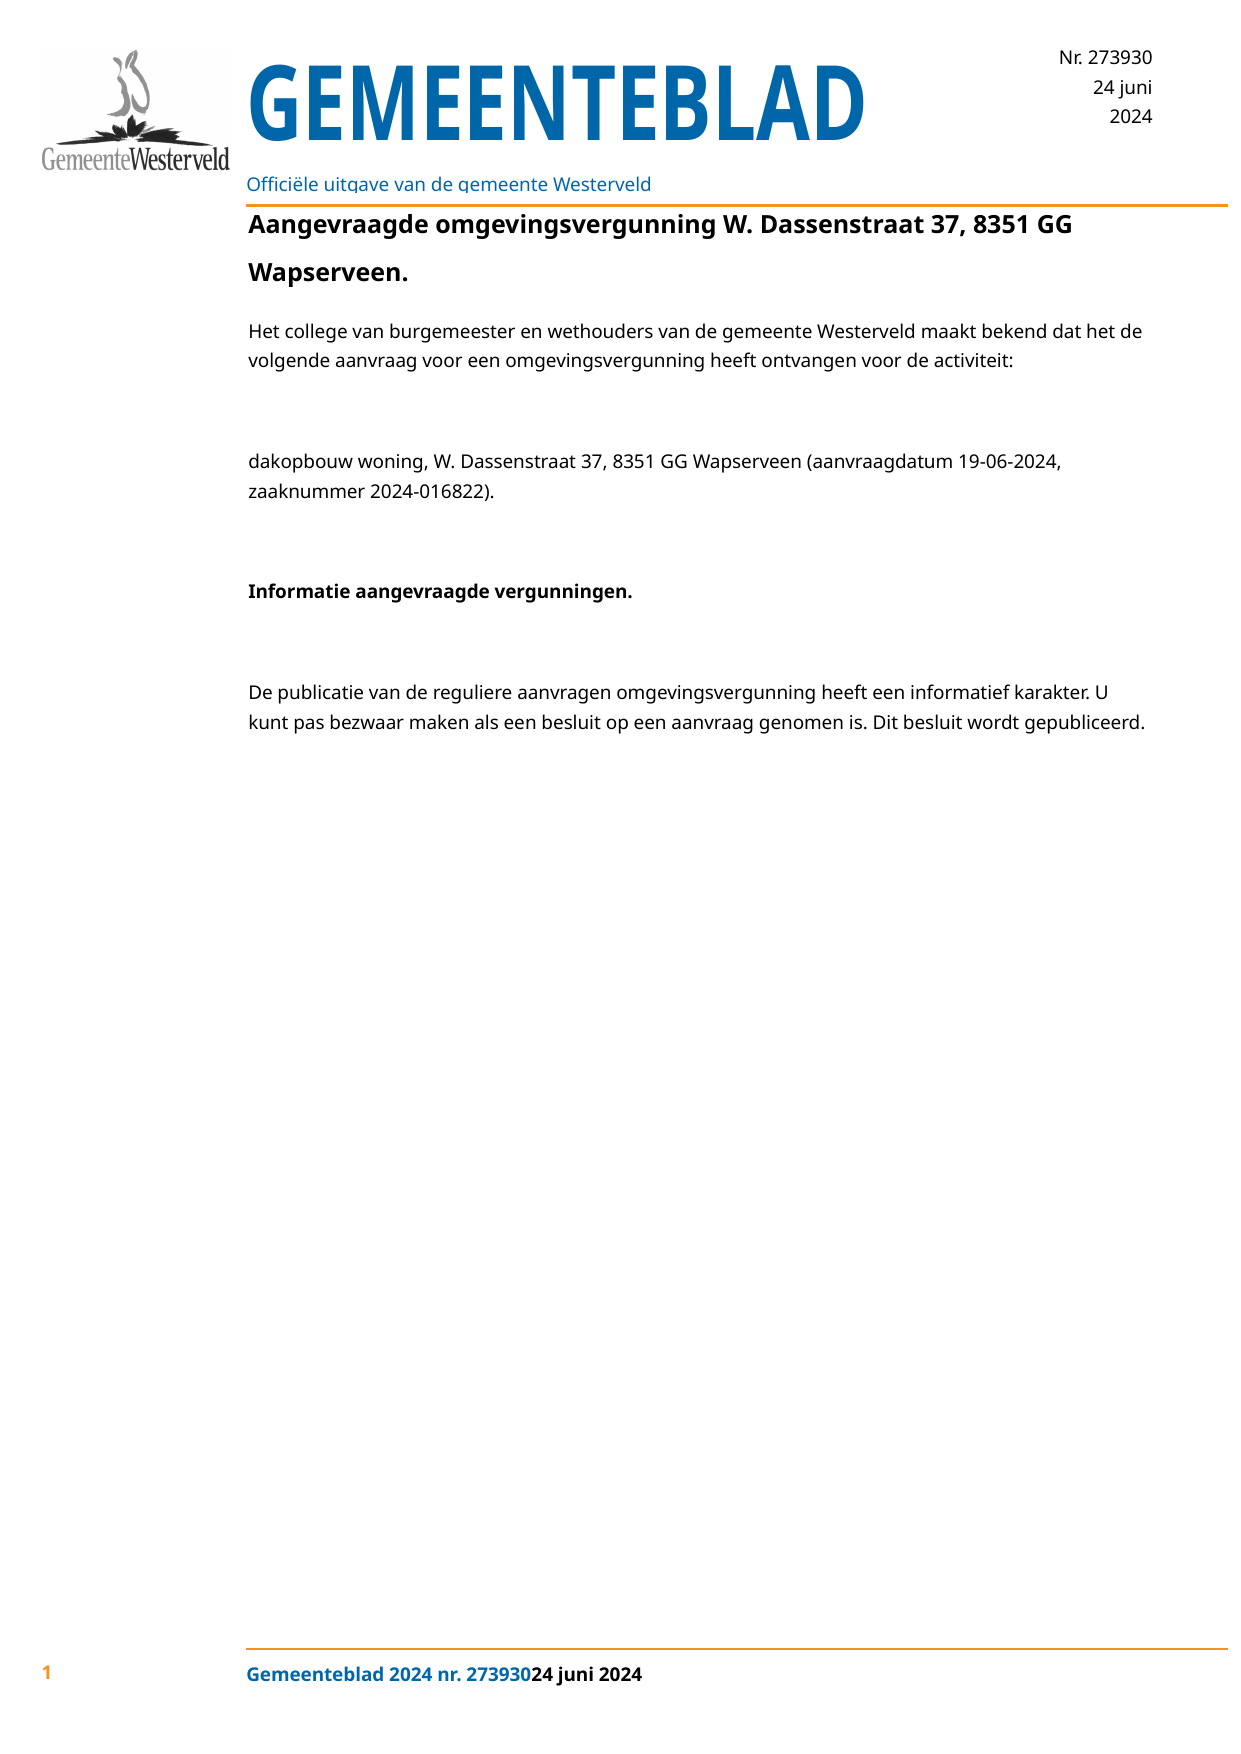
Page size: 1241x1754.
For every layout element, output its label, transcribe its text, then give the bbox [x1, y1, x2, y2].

text De publicatie van de reguliere aanvragen omgevingsvergunning heeft een informatief karakter. U kunt pas bezwaar maken als een besluit op een aanvraag genomen is. Dit besluit wordt gepubliceerd. [248, 679, 1152, 735]
text Aangevraagde omgevingsvergunning W. Dassenstraat 37, 8351 GG Wapserveen. [248, 207, 1152, 288]
text Informatie aangevraagde vergunningen. [248, 579, 1152, 604]
text Het college van burgemeester en wethouders van de gemeente Westerveld maakt bekend dat het de volgende aanvraag voor een omgevingsvergunning heeft ontvangen voor de activiteit: [248, 318, 1152, 373]
text dakopbouw woning, W. Dassenstraat 37, 8351 GG Wapserveen (aanvraagdatum 19-06-2024, zaaknummer 2024-016822). [248, 448, 1152, 504]
picture [41, 47, 231, 172]
